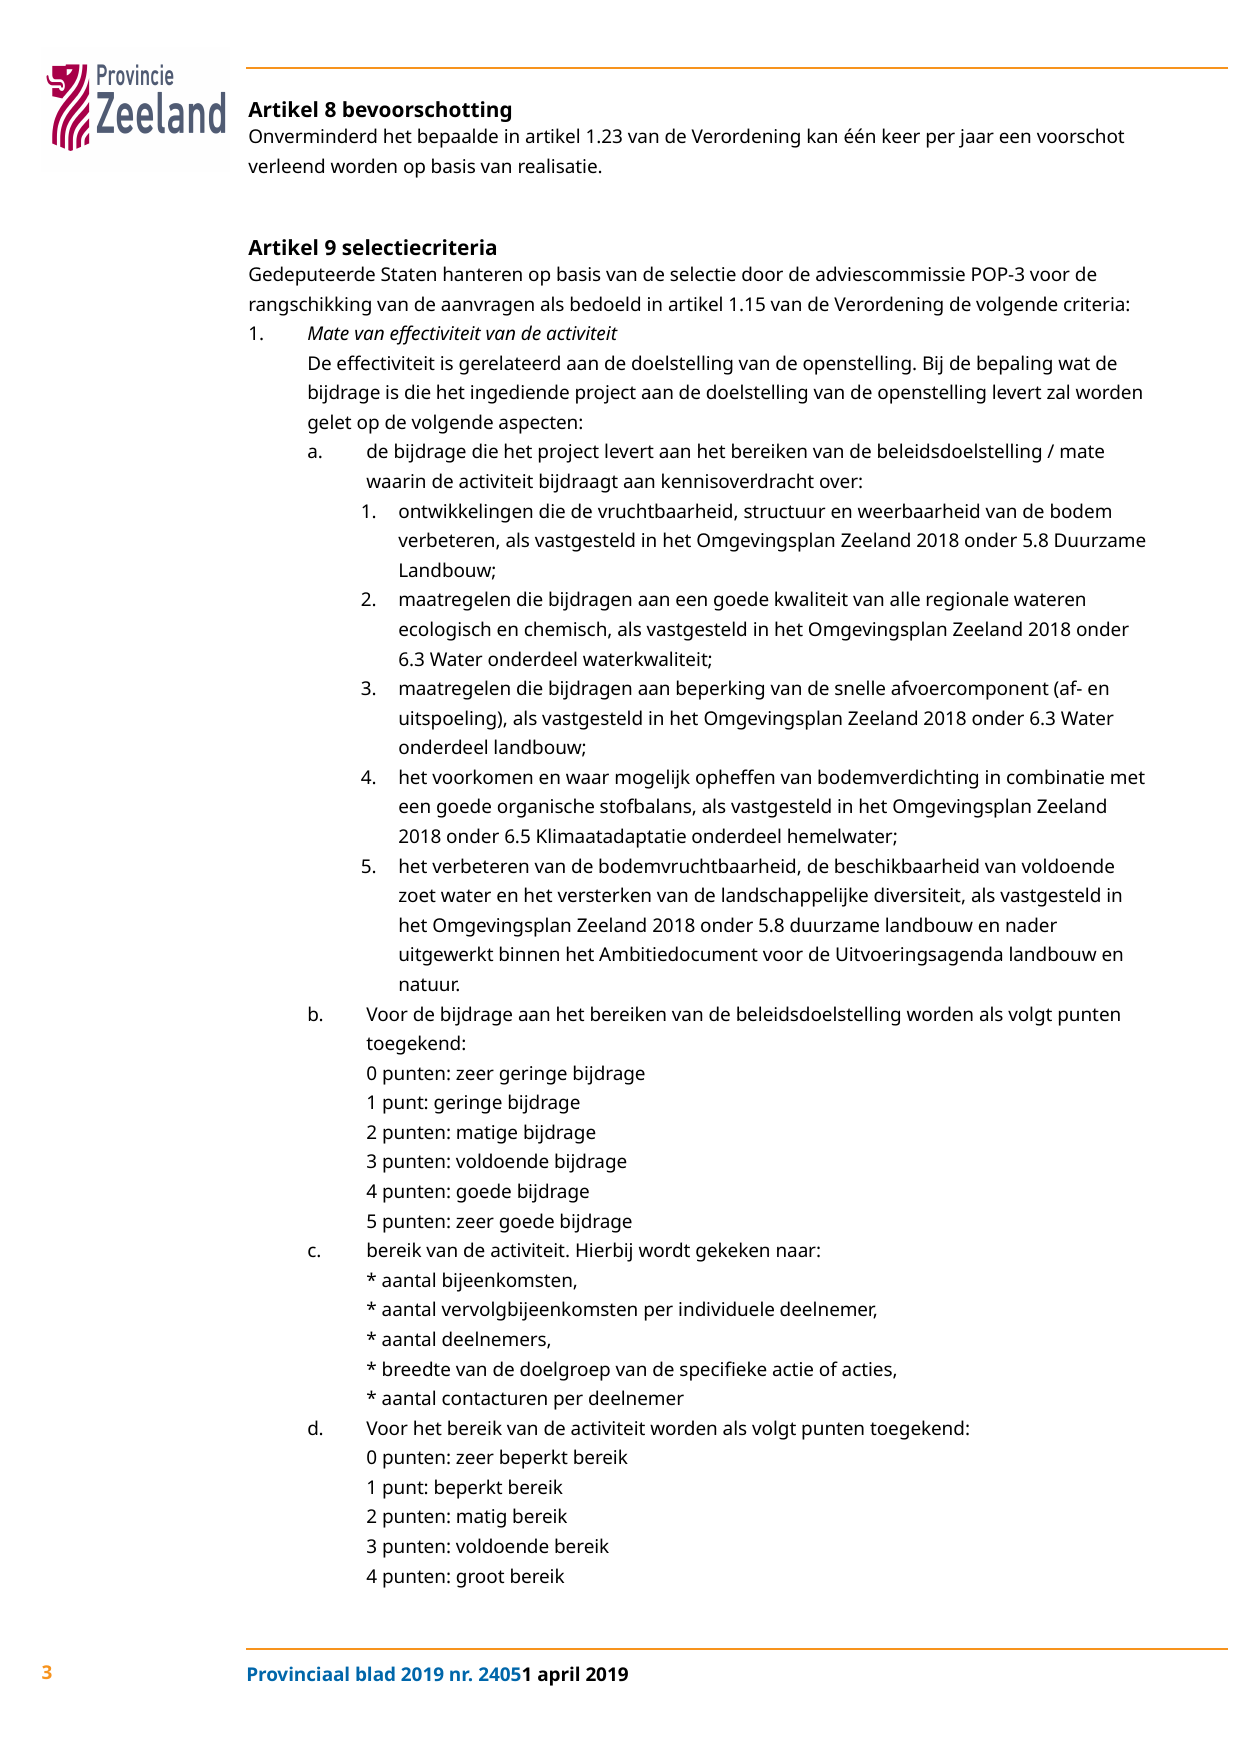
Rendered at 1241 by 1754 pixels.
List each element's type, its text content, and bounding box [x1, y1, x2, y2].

list bereik van de activiteit. Hierbij wordt gekeken naar: [307, 1237, 1152, 1263]
text Artikel 8 bevoorschotting [248, 95, 1152, 123]
list 4 punten: goede bijdrage [307, 1178, 1152, 1204]
list 5 punten: zeer goede bijdrage [307, 1208, 1152, 1234]
picture [41, 47, 231, 172]
text Artikel 9 selectiecriteria [248, 233, 1152, 261]
list Voor het bereik van de activiteit worden als volgt punten toegekend: [307, 1415, 1152, 1441]
list Mate van effectiviteit van de activiteit [248, 320, 1152, 346]
list De effectiviteit is gerelateerd aan de doelstelling van de openstelling. Bij de bepaling wat de bijdrage is die het ingediende project aan de doelstelling van de openstelling levert zal worden gelet op de volgende aspecten: [248, 350, 1152, 435]
list * aantal vervolgbijeenkomsten per individuele deelnemer, [307, 1297, 1152, 1322]
list * aantal bijeenkomsten, [307, 1267, 1152, 1293]
list maatregelen die bijdragen aan beperking van de snelle afvoercomponent (af- en uitspoeling), als vastgesteld in het Omgevingsplan Zeeland 2018 onder 6.3 Water onderdeel landbouw; [361, 675, 1152, 760]
list 0 punten: zeer geringe bijdrage [307, 1060, 1152, 1086]
list 4 punten: groot bereik [307, 1563, 1152, 1589]
list 1 punt: beperkt bereik [307, 1474, 1152, 1500]
list maatregelen die bijdragen aan een goede kwaliteit van alle regionale wateren ecologisch en chemisch, als vastgesteld in het Omgevingsplan Zeeland 2018 onder 6.3 Water onderdeel waterkwaliteit; [361, 587, 1152, 672]
list 3 punten: voldoende bereik [307, 1533, 1152, 1559]
list * aantal deelnemers, [307, 1326, 1152, 1352]
list Voor de bijdrage aan het bereiken van de beleidsdoelstelling worden als volgt punten toegekend: [307, 1001, 1152, 1056]
text Onverminderd het bepaalde in artikel 1.23 van de Verordening kan één keer per jaar een voorschot verleend worden op basis van realisatie. [248, 123, 1152, 178]
list het voorkomen en waar mogelijk opheffen van bodemverdichting in combinatie met een goede organische stofbalans, als vastgesteld in het Omgevingsplan Zeeland 2018 onder 6.5 Klimaatadaptatie onderdeel hemelwater; [361, 764, 1152, 849]
list ontwikkelingen die de vruchtbaarheid, structuur en weerbaarheid van de bodem verbeteren, als vastgesteld in het Omgevingsplan Zeeland 2018 onder 5.8 Duurzame Landbouw; [361, 498, 1152, 583]
list 2 punten: matig bereik [307, 1504, 1152, 1529]
list * aantal contacturen per deelnemer [307, 1385, 1152, 1411]
list het verbeteren van de bodemvruchtbaarheid, de beschikbaarheid van voldoende zoet water en het versterken van de landschappelijke diversiteit, als vastgesteld in het Omgevingsplan Zeeland 2018 onder 5.8 duurzame landbouw en nader uitgewerkt binnen het Ambitiedocument voor de Uitvoeringsagenda landbouw en natuur. [361, 853, 1152, 997]
list 1 punt: geringe bijdrage [307, 1089, 1152, 1115]
text Gedeputeerde Staten hanteren op basis van de selectie door de adviescommissie POP-3 voor de rangschikking van de aanvragen als bedoeld in artikel 1.15 van de Verordening de volgende criteria: [248, 261, 1152, 317]
list 3 punten: voldoende bijdrage [307, 1149, 1152, 1174]
list * breedte van de doelgroep van de specifieke actie of acties, [307, 1356, 1152, 1382]
list de bijdrage die het project levert aan het bereiken van de beleidsdoelstelling / mate waarin de activiteit bijdraagt aan kennisoverdracht over: [307, 439, 1152, 494]
list 2 punten: matige bijdrage [307, 1119, 1152, 1145]
list 0 punten: zeer beperkt bereik [307, 1444, 1152, 1470]
